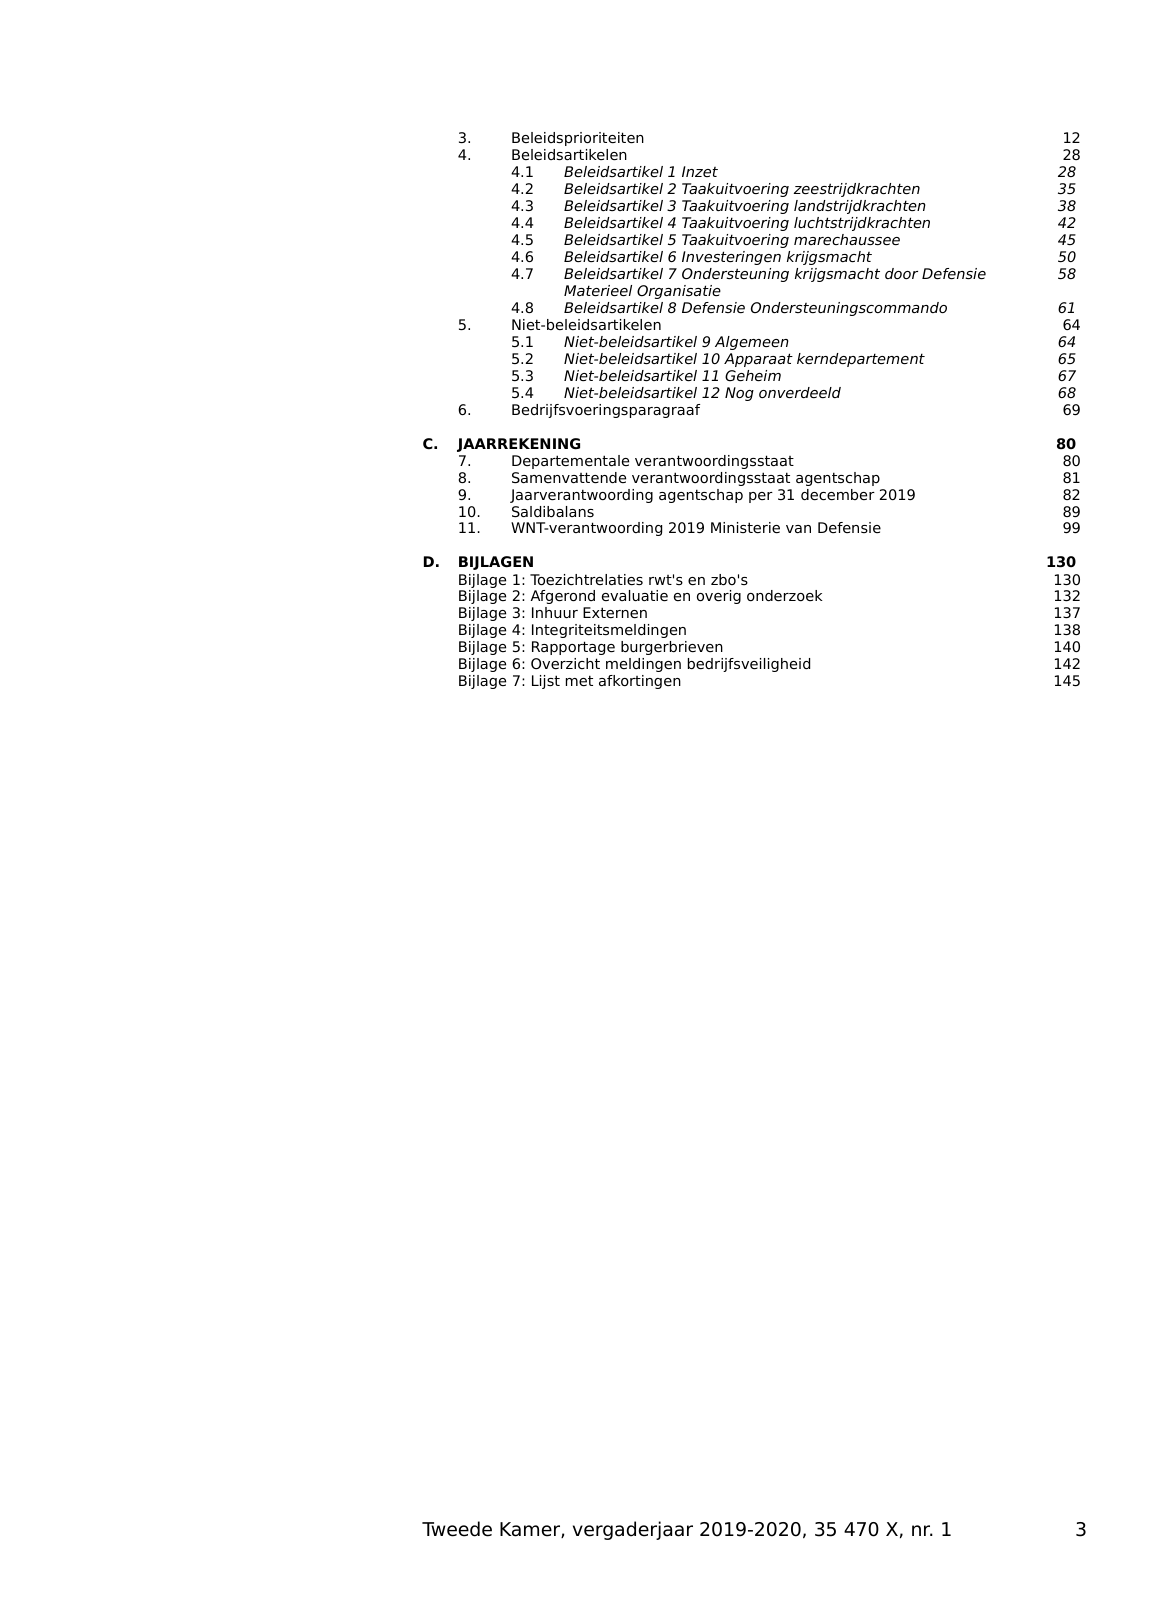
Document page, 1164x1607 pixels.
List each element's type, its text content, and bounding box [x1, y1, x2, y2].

table_cell [422, 470, 452, 486]
table_cell 138 [1034, 622, 1087, 639]
table_cell [422, 622, 452, 639]
table_cell 38 [1034, 198, 1087, 215]
table_cell 4.2 [505, 181, 558, 198]
table_cell Beleidsartikel 5 Taakuitvoering marechaussee [558, 232, 1033, 249]
table_cell 132 [1034, 588, 1087, 605]
table_cell [422, 486, 452, 503]
table_cell 65 [1034, 351, 1087, 368]
table_cell [422, 368, 452, 384]
table_cell Saldibalans [505, 504, 1033, 520]
table_cell [452, 419, 505, 436]
table_cell [422, 249, 452, 266]
table_cell 140 [1034, 639, 1087, 656]
table_cell JAARREKENING [452, 436, 1033, 452]
table_cell 4.1 [505, 164, 558, 181]
table_cell [452, 164, 505, 181]
table_cell [422, 419, 452, 436]
table_cell Bijlage 6: Overzicht meldingen bedrijfsveiligheid [452, 656, 1033, 673]
table_cell [422, 453, 452, 469]
table_cell [1034, 419, 1087, 436]
table_cell Beleidsartikel 6 Investeringen krijgsmacht [558, 249, 1033, 266]
table_cell [1034, 538, 1087, 554]
table_cell [422, 504, 452, 520]
table_cell 4.7 [505, 266, 558, 300]
table_cell [452, 198, 505, 215]
table_cell 64 [1034, 334, 1087, 351]
table_cell [505, 538, 558, 554]
table_cell [422, 215, 452, 232]
table_cell 68 [1034, 385, 1087, 402]
table_cell Niet-beleidsartikel 9 Algemeen [558, 334, 1033, 351]
table_cell Beleidsartikel 4 Taakuitvoering luchtstrijdkrachten [558, 215, 1033, 232]
table_cell [452, 300, 505, 317]
table_cell 130 [1034, 571, 1087, 588]
table_cell 5.2 [505, 351, 558, 368]
table_cell [558, 419, 1033, 436]
table_cell [452, 232, 505, 249]
table_cell Bijlage 2: Afgerond evaluatie en overig onderzoek [452, 588, 1033, 605]
table_cell 4.8 [505, 300, 558, 317]
table_cell Bijlage 3: Inhuur Externen [452, 605, 1033, 622]
table_cell [422, 317, 452, 334]
table_cell 35 [1034, 181, 1087, 198]
table_cell [452, 181, 505, 198]
table_cell 81 [1034, 470, 1087, 486]
table_cell [422, 656, 452, 673]
table_cell [558, 538, 1033, 554]
table_cell Beleidsartikelen [505, 147, 1033, 164]
table_cell 4.6 [505, 249, 558, 266]
table_cell 4.4 [505, 215, 558, 232]
table_cell [422, 266, 452, 300]
table_cell [452, 266, 505, 300]
table_cell [452, 538, 505, 554]
table_cell [422, 605, 452, 622]
table_cell 64 [1034, 317, 1087, 334]
table_cell [422, 147, 452, 164]
table_cell [505, 419, 558, 436]
table_cell [452, 334, 505, 351]
table_cell 8. [452, 470, 505, 486]
table_cell Niet-beleidsartikel 10 Apparaat kerndepartement [558, 351, 1033, 368]
table_cell Beleidsartikel 1 Inzet [558, 164, 1033, 181]
table_cell [452, 249, 505, 266]
table_cell [422, 300, 452, 317]
table_cell 142 [1034, 656, 1087, 673]
table_cell Beleidsartikel 2 Taakuitvoering zeestrijdkrachten [558, 181, 1033, 198]
table_cell 4. [452, 147, 505, 164]
table_cell 5. [452, 317, 505, 334]
table_cell 50 [1034, 249, 1087, 266]
table_cell Beleidsartikel 8 Defensie Ondersteuningscommando [558, 300, 1033, 317]
table_cell [422, 130, 452, 147]
table_cell Bijlage 5: Rapportage burgerbrieven [452, 639, 1033, 656]
table_cell [452, 351, 505, 368]
table_cell 4.5 [505, 232, 558, 249]
table_cell 99 [1034, 520, 1087, 537]
table_cell Niet-beleidsartikel 12 Nog onverdeeld [558, 385, 1033, 402]
table_cell [422, 334, 452, 351]
table_cell C. [422, 436, 452, 452]
table_cell [422, 232, 452, 249]
table_cell Bijlage 1: Toezichtrelaties rwt's en zbo's [452, 571, 1033, 588]
table_cell 4.3 [505, 198, 558, 215]
table_cell Niet-beleidsartikel 11 Geheim [558, 368, 1033, 384]
table_cell 69 [1034, 402, 1087, 418]
table_cell 42 [1034, 215, 1087, 232]
table_cell [452, 215, 505, 232]
table_cell [422, 181, 452, 198]
table_cell 145 [1034, 673, 1087, 690]
table_cell 6. [452, 402, 505, 418]
table_cell 67 [1034, 368, 1087, 384]
table_cell BIJLAGEN [452, 554, 1033, 571]
table_cell Beleidsartikel 7 Ondersteuning krijgsmacht door Defensie Materieel Organisatie [558, 266, 1033, 300]
table_cell 28 [1034, 164, 1087, 181]
table_cell [422, 198, 452, 215]
table_cell [422, 538, 452, 554]
table_cell Beleidsartikel 3 Taakuitvoering landstrijdkrachten [558, 198, 1033, 215]
table_cell [422, 402, 452, 418]
table_cell 58 [1034, 266, 1087, 300]
table_cell 3. [452, 130, 505, 147]
table_cell [422, 588, 452, 605]
table_cell [452, 368, 505, 384]
table_cell 11. [452, 520, 505, 537]
table_cell 5.3 [505, 368, 558, 384]
table_cell [422, 520, 452, 537]
table_cell 80 [1034, 436, 1087, 452]
table_cell 28 [1034, 147, 1087, 164]
table_cell [422, 351, 452, 368]
table_cell [422, 571, 452, 588]
table_cell [422, 164, 452, 181]
table_cell Departementale verantwoordingsstaat [505, 453, 1033, 469]
table_cell WNT-verantwoording 2019 Ministerie van Defensie [505, 520, 1033, 537]
table_cell Bijlage 4: Integriteitsmeldingen [452, 622, 1033, 639]
table_cell Samenvattende verantwoordingsstaat agentschap [505, 470, 1033, 486]
table_cell Bedrijfsvoeringsparagraaf [505, 402, 1033, 418]
table_cell Niet-beleidsartikelen [505, 317, 1033, 334]
table_cell 12 [1034, 130, 1087, 147]
table_cell [422, 639, 452, 656]
table_cell 130 [1034, 554, 1087, 571]
table_cell 80 [1034, 453, 1087, 469]
table_cell 137 [1034, 605, 1087, 622]
table_cell [422, 385, 452, 402]
table_cell Beleidsprioriteiten [505, 130, 1033, 147]
table_cell 5.4 [505, 385, 558, 402]
table_cell 61 [1034, 300, 1087, 317]
table_cell 45 [1034, 232, 1087, 249]
table_cell 7. [452, 453, 505, 469]
table_cell [452, 385, 505, 402]
table_cell 10. [452, 504, 505, 520]
table_cell [422, 673, 452, 690]
table_cell Bijlage 7: Lijst met afkortingen [452, 673, 1033, 690]
table_cell 89 [1034, 504, 1087, 520]
table_cell Jaarverantwoording agentschap per 31 december 2019 [505, 486, 1033, 503]
table_cell 5.1 [505, 334, 558, 351]
table_cell 9. [452, 486, 505, 503]
table_cell 82 [1034, 486, 1087, 503]
table_cell D. [422, 554, 452, 571]
